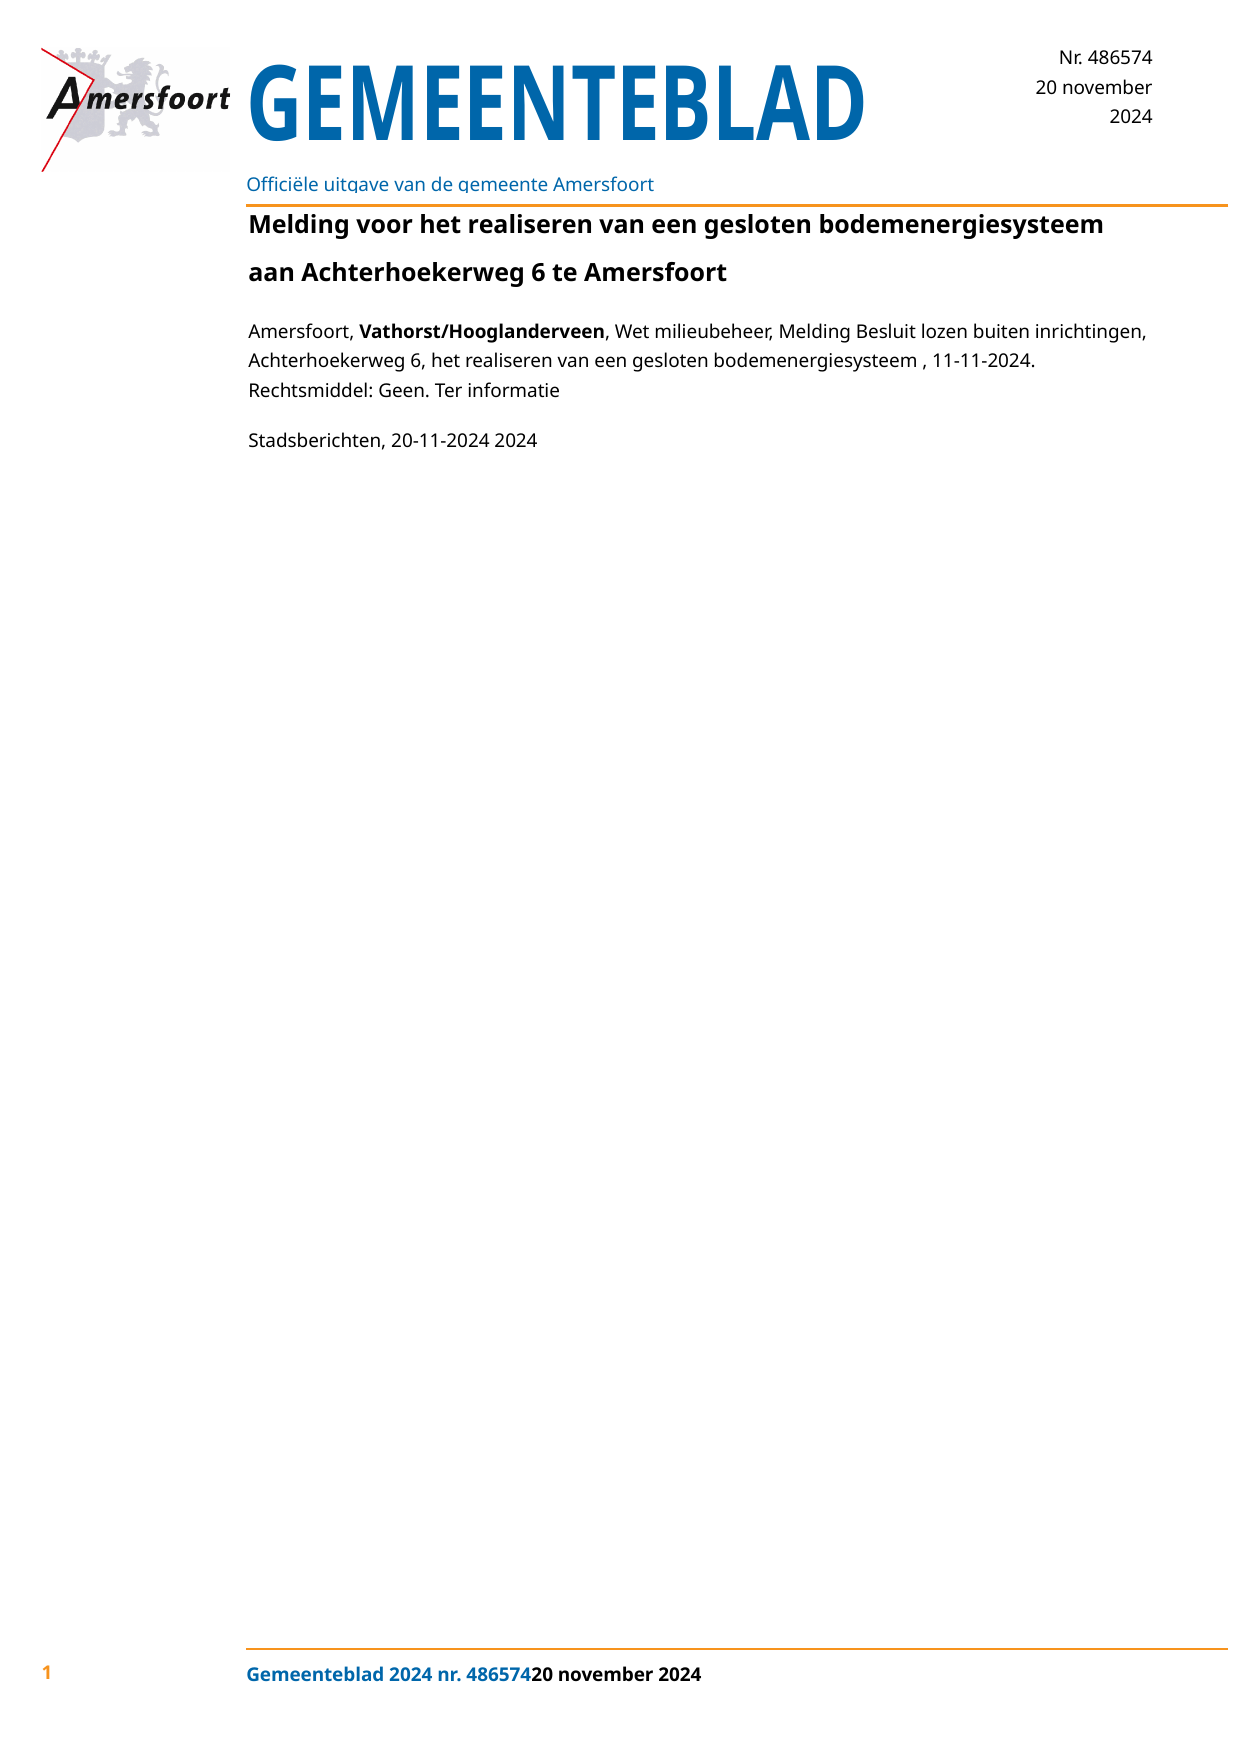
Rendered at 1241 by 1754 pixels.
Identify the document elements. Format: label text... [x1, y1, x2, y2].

picture [41, 47, 231, 172]
text Stadsberichten, 20-11-2024 2024 [248, 427, 1152, 453]
text Amersfoort, Vathorst/Hooglanderveen, Wet milieubeheer, Melding Besluit lozen buiten inrichtingen, Achterhoekerweg 6, het realiseren van een gesloten bodemenergiesysteem , 11-11-2024. Rechtsmiddel: Geen. Ter informatie [248, 318, 1152, 403]
text Melding voor het realiseren van een gesloten bodemenergiesysteem aan Achterhoekerweg 6 te Amersfoort [248, 207, 1152, 288]
